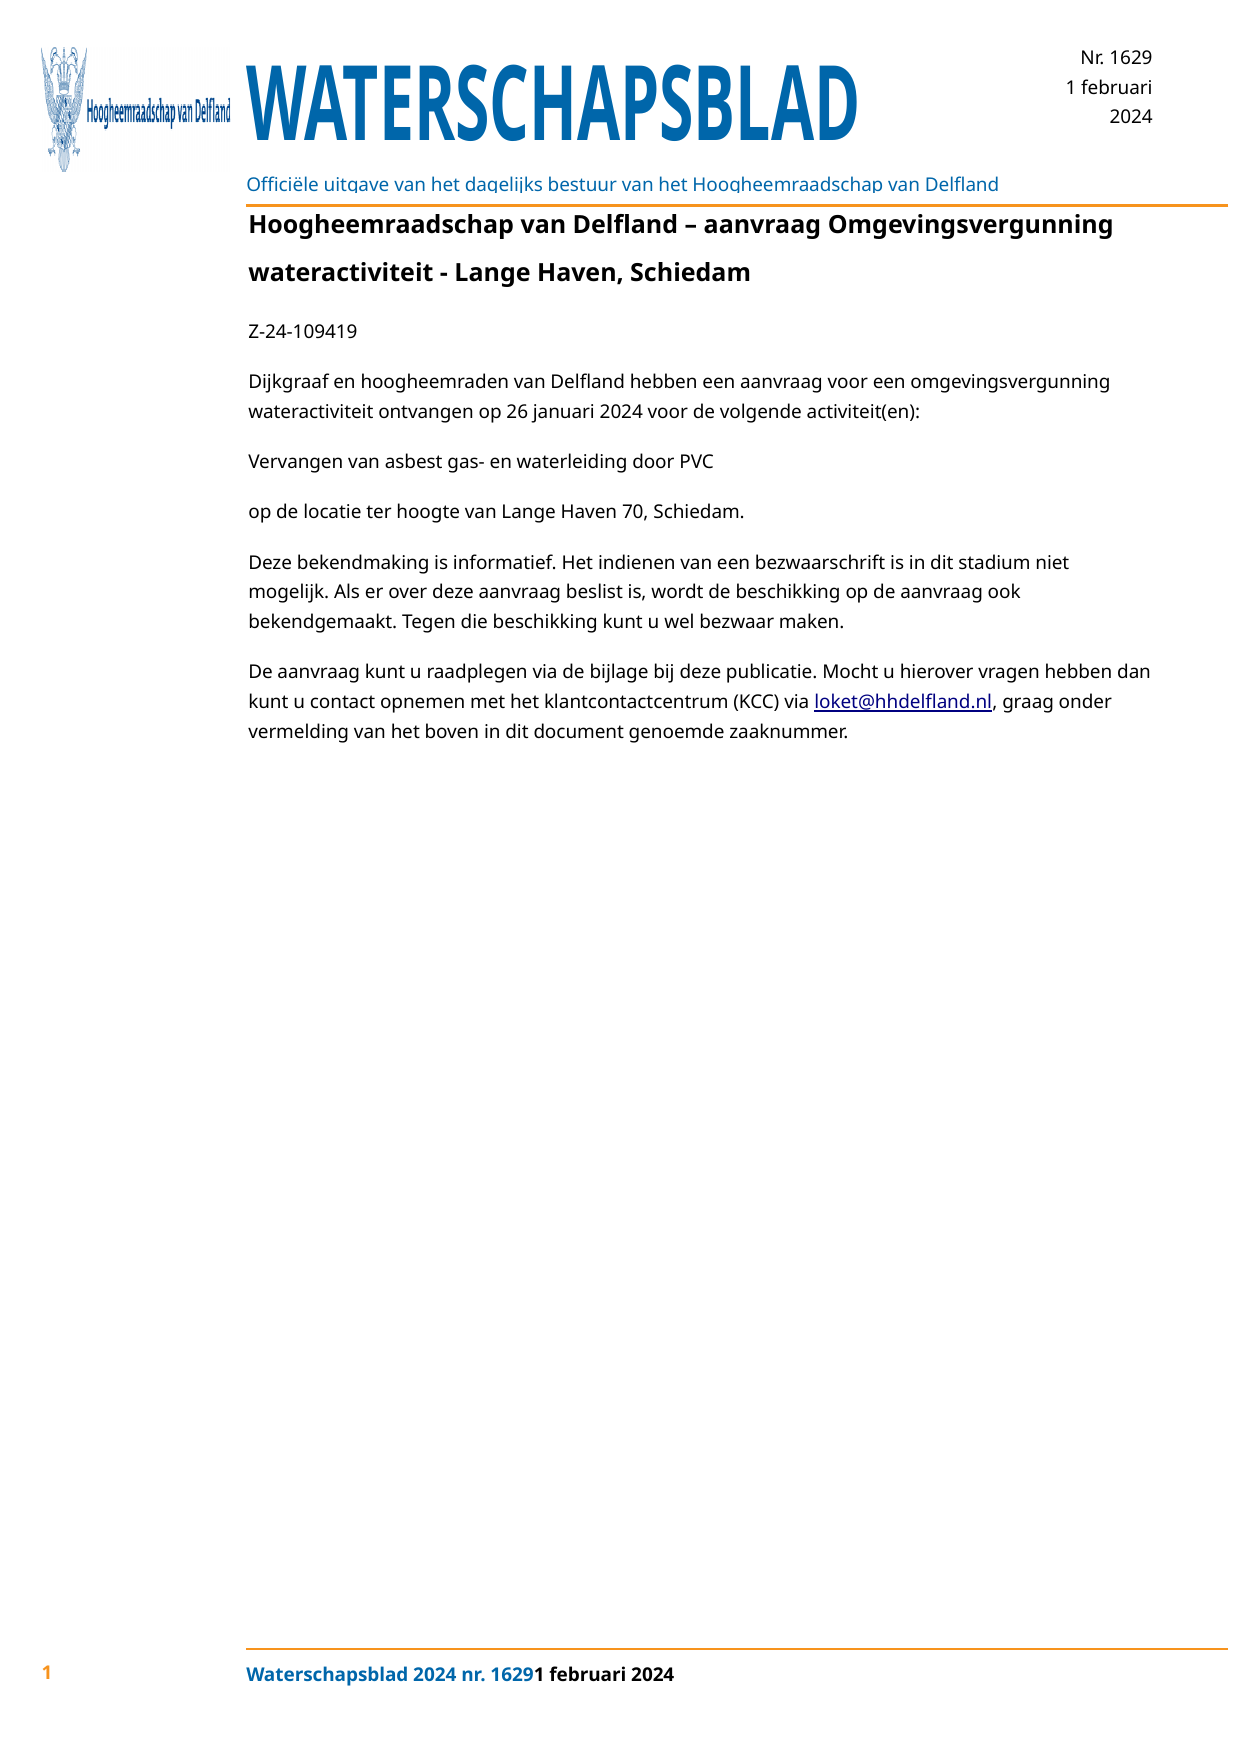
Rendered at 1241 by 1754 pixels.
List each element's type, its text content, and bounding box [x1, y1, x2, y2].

text Vervangen van asbest gas- en waterleiding door PVC [248, 448, 1152, 474]
text Z-24-109419 [248, 318, 1152, 344]
text Deze bekendmaking is informatief. Het indienen van een bezwaarschrift is in dit stadium niet mogelijk. Als er over deze aanvraag beslist is, wordt de beschikking op de aanvraag ook bekendgemaakt. Tegen die beschikking kunt u wel bezwaar maken. [248, 549, 1152, 634]
picture [41, 47, 231, 172]
text De aanvraag kunt u raadplegen via de bijlage bij deze publicatie. Mocht u hierover vragen hebben dan kunt u contact opnemen met het klantcontactcentrum (KCC) via loket@hhdelfland.nl, graag onder vermelding van het boven in dit document genoemde zaaknummer. [248, 659, 1152, 744]
text op de locatie ter hoogte van Lange Haven 70, Schiedam. [248, 499, 1152, 524]
text Hoogheemraadschap van Delfland – aanvraag Omgevingsvergunning wateractiviteit - Lange Haven, Schiedam [248, 207, 1152, 288]
text Dijkgraaf en hoogheemraden van Delfland hebben een aanvraag voor een omgevingsvergunning wateractiviteit ontvangen op 26 januari 2024 voor de volgende activiteit(en): [248, 368, 1152, 424]
